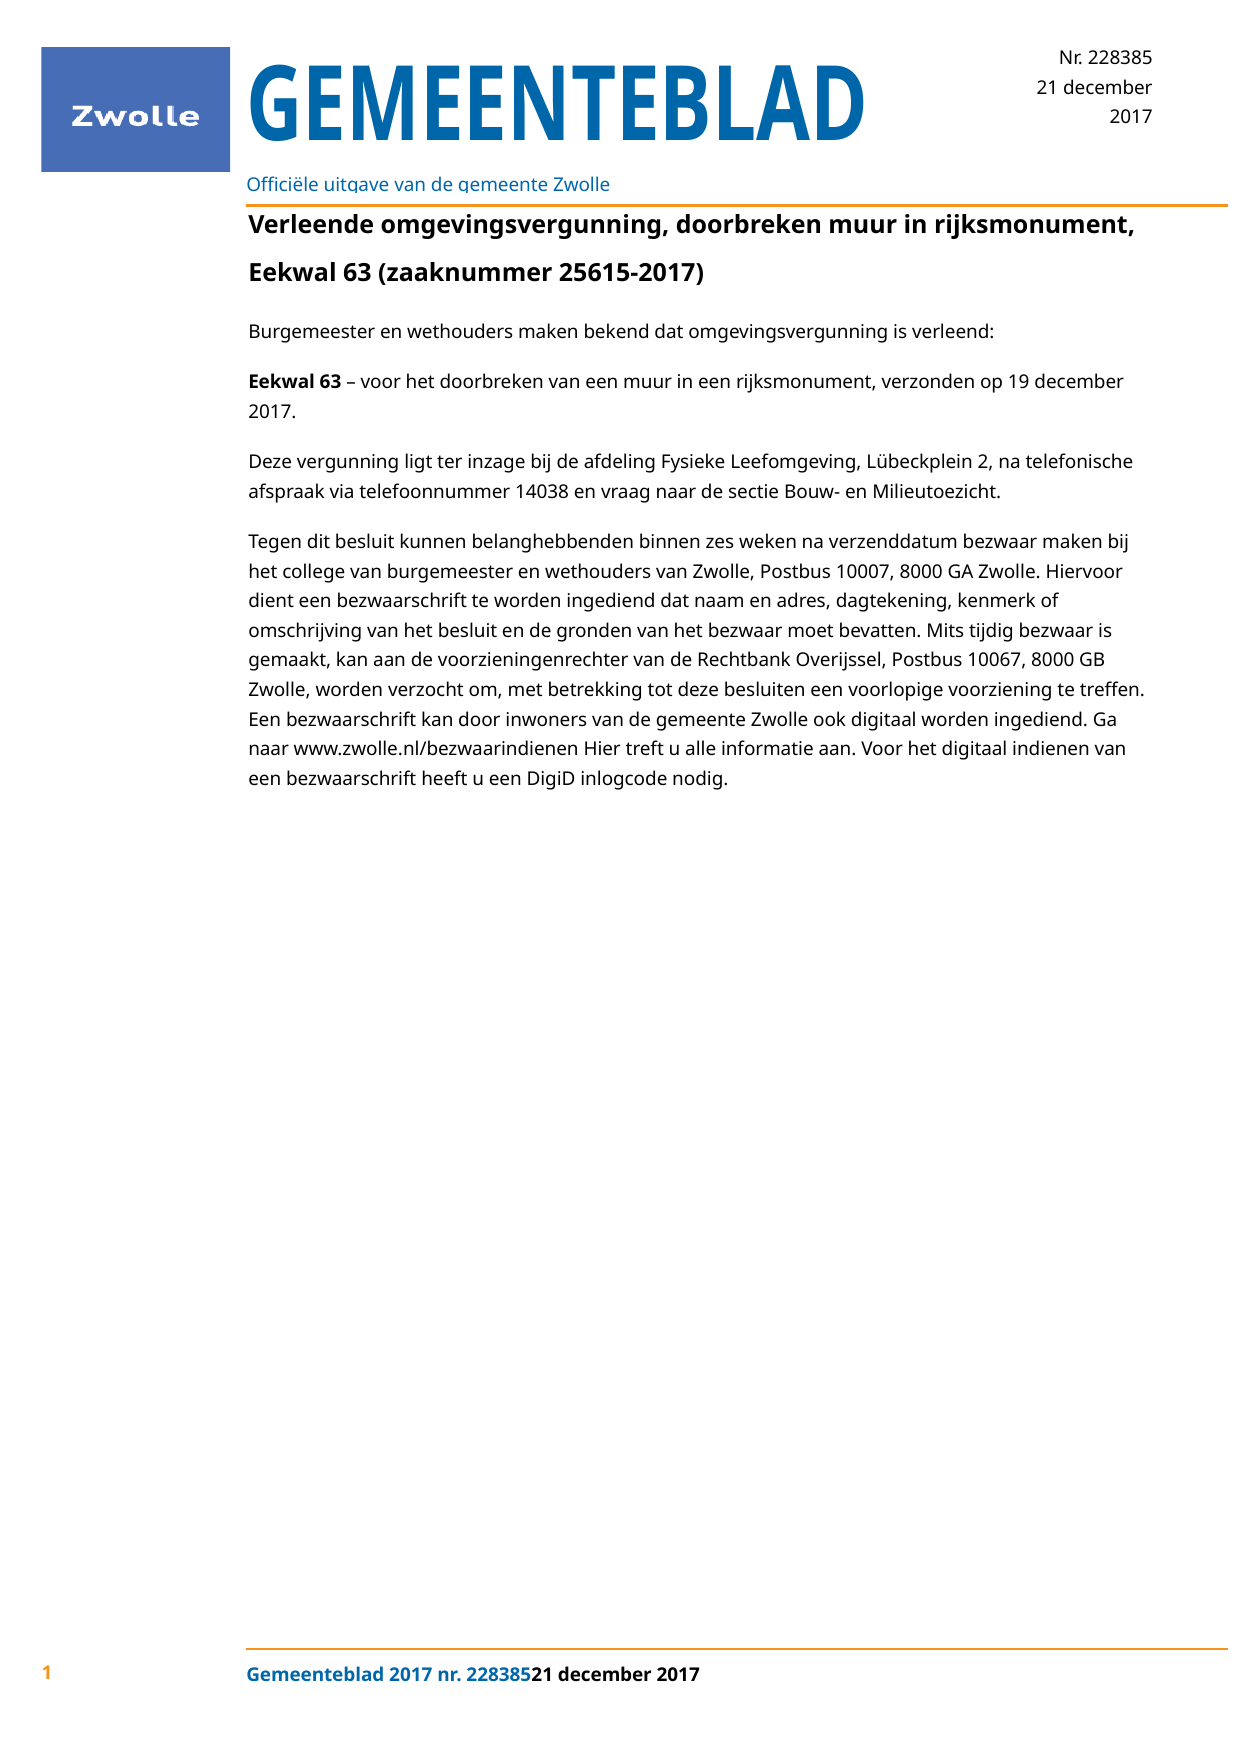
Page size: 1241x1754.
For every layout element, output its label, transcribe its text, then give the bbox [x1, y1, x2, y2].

text Eekwal 63 – voor het doorbreken van een muur in een rijksmonument, verzonden op 19 december 2017. [248, 368, 1152, 424]
text Verleende omgevingsvergunning, doorbreken muur in rijksmonument, Eekwal 63 (zaaknummer 25615-2017) [248, 207, 1152, 288]
text Deze vergunning ligt ter inzage bij de afdeling Fysieke Leefomgeving, Lübeckplein 2, na telefonische afspraak via telefoonnummer 14038 en vraag naar de sectie Bouw- en Milieutoezicht. [248, 448, 1152, 504]
picture [41, 47, 231, 172]
text Tegen dit besluit kunnen belanghebbenden binnen zes weken na verzenddatum bezwaar maken bij het college van burgemeester en wethouders van Zwolle, Postbus 10007, 8000 GA Zwolle. Hiervoor dient een bezwaarschrift te worden ingediend dat naam en adres, dagtekening, kenmerk of omschrijving van het besluit en de gronden van het bezwaar moet bevatten. Mits tijdig bezwaar is gemaakt, kan aan de voorzieningenrechter van de Rechtbank Overijssel, Postbus 10067, 8000 GB Zwolle, worden verzocht om, met betrekking tot deze besluiten een voorlopige voorziening te treffen. Een bezwaarschrift kan door inwoners van de gemeente Zwolle ook digitaal worden ingediend. Ga naar www.zwolle.nl/bezwaarindienen Hier treft u alle informatie aan. Voor het digitaal indienen van een bezwaarschrift heeft u een DigiD inlogcode nodig. [248, 528, 1152, 791]
text Burgemeester en wethouders maken bekend dat omgevingsvergunning is verleend: [248, 318, 1152, 344]
